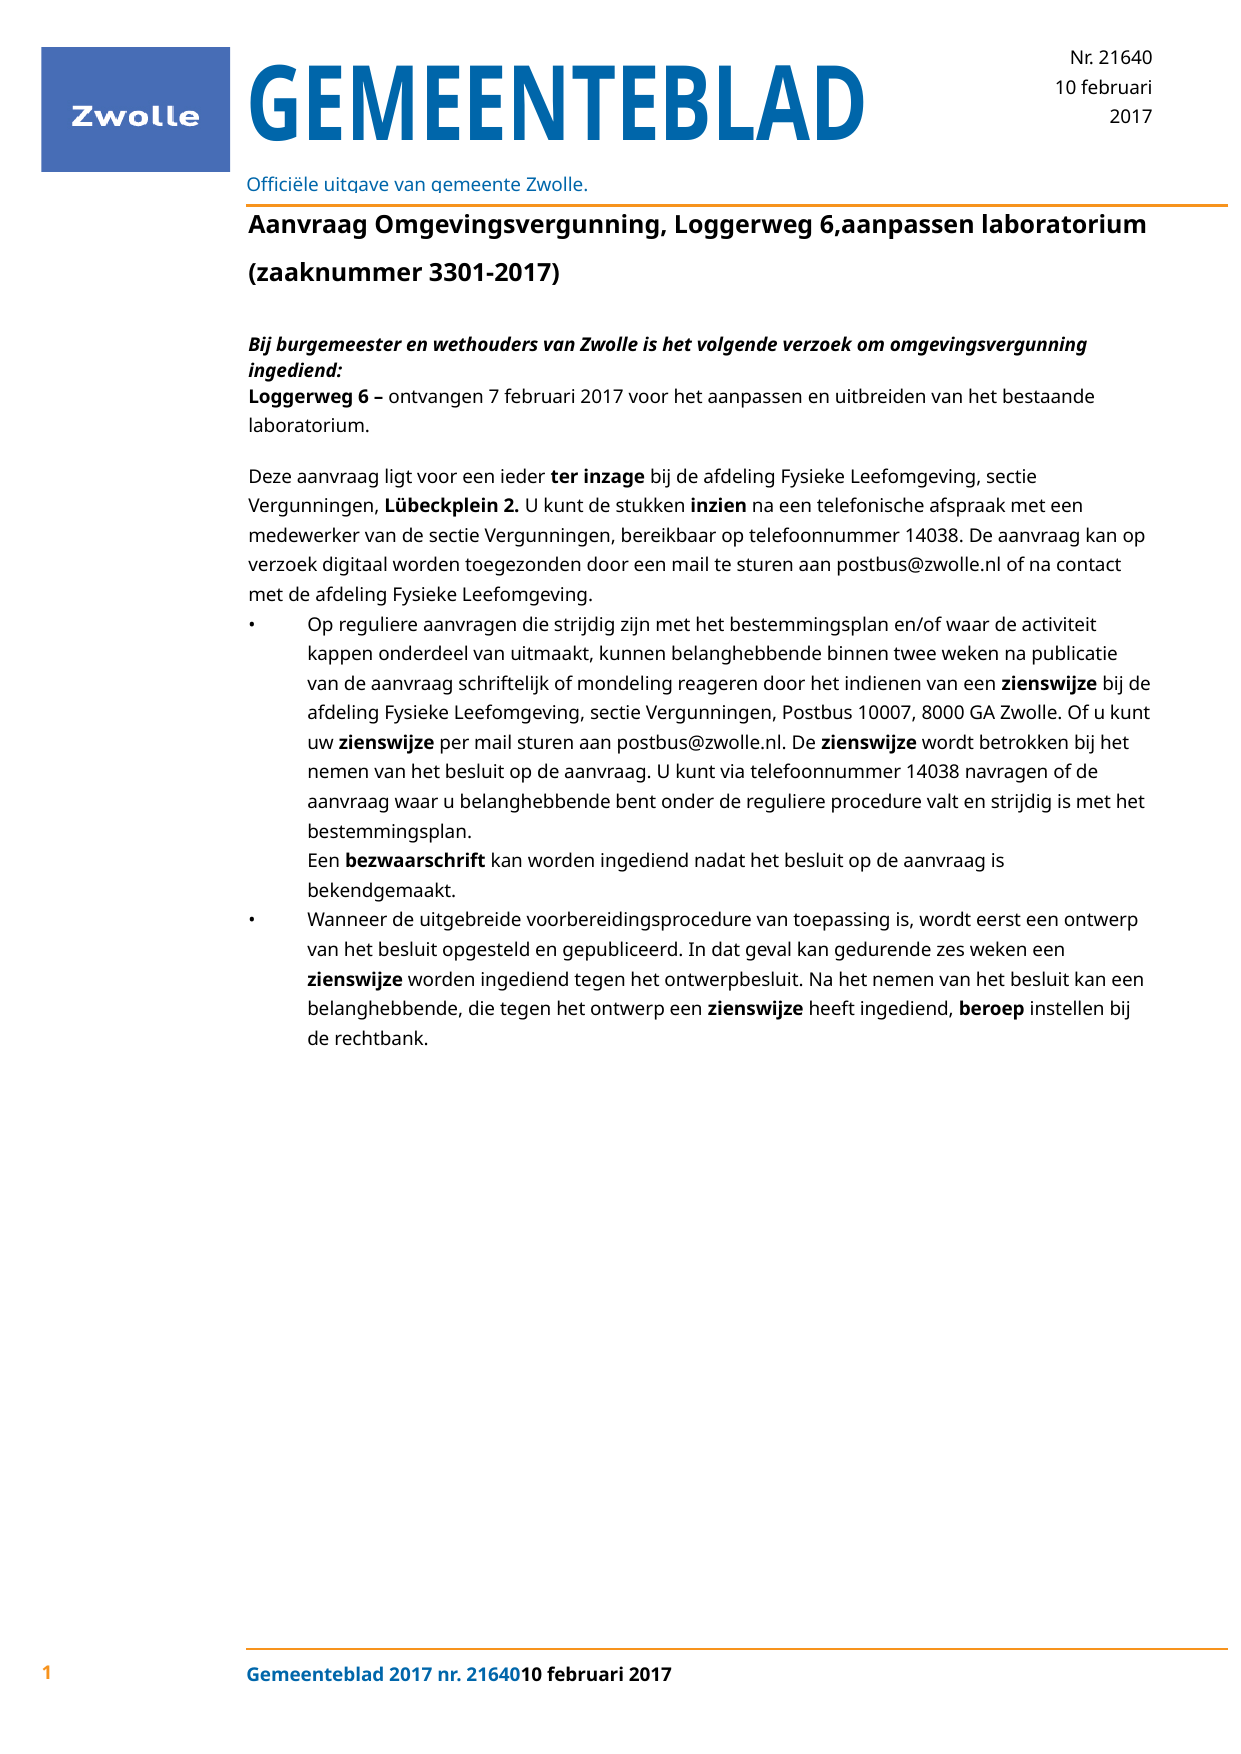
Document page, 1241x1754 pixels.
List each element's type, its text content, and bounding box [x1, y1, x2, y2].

text Loggerweg 6 – ontvangen 7 februari 2017 voor het aanpassen en uitbreiden van het bestaande laboratorium. [248, 383, 1152, 438]
picture [41, 47, 231, 172]
text Bij burgemeester en wethouders van Zwolle is het volgende verzoek om omgevingsvergunning ingediend: [248, 331, 1152, 383]
text Deze aanvraag ligt voor een ieder ter inzage bij de afdeling Fysieke Leefomgeving, sectie Vergunningen, Lübeckplein 2. U kunt de stukken inzien na een telefonische afspraak met een medewerker van de sectie Vergunningen, bereikbaar op telefoonnummer 14038. De aanvraag kan op verzoek digitaal worden toegezonden door een mail te sturen aan postbus@zwolle.nl of na contact met de afdeling Fysieke Leefomgeving. [248, 463, 1152, 607]
list Een bezwaarschrift kan worden ingediend nadat het besluit op de aanvraag is bekendgemaakt. [248, 847, 1152, 903]
list Wanneer de uitgebreide voorbereidingsprocedure van toepassing is, wordt eerst een ontwerp van het besluit opgesteld en gepubliceerd. In dat geval kan gedurende zes weken een zienswijze worden ingediend tegen het ontwerpbesluit. Na het nemen van het besluit kan een belanghebbende, die tegen het ontwerp een zienswijze heeft ingediend, beroep instellen bij de rechtbank. [248, 907, 1152, 1051]
list Op reguliere aanvragen die strijdig zijn met het bestemmingsplan en/of waar de activiteit kappen onderdeel van uitmaakt, kunnen belanghebbende binnen twee weken na publicatie van de aanvraag schriftelijk of mondeling reageren door het indienen van een zienswijze bij de afdeling Fysieke Leefomgeving, sectie Vergunningen, Postbus 10007, 8000 GA Zwolle. Of u kunt uw zienswijze per mail sturen aan postbus@zwolle.nl. De zienswijze wordt betrokken bij het nemen van het besluit op de aanvraag. U kunt via telefoonnummer 14038 navragen of de aanvraag waar u belanghebbende bent onder de reguliere procedure valt en strijdig is met het bestemmingsplan. [248, 611, 1152, 844]
text Aanvraag Omgevingsvergunning, Loggerweg 6,aanpassen laboratorium (zaaknummer 3301-2017) [248, 207, 1152, 288]
